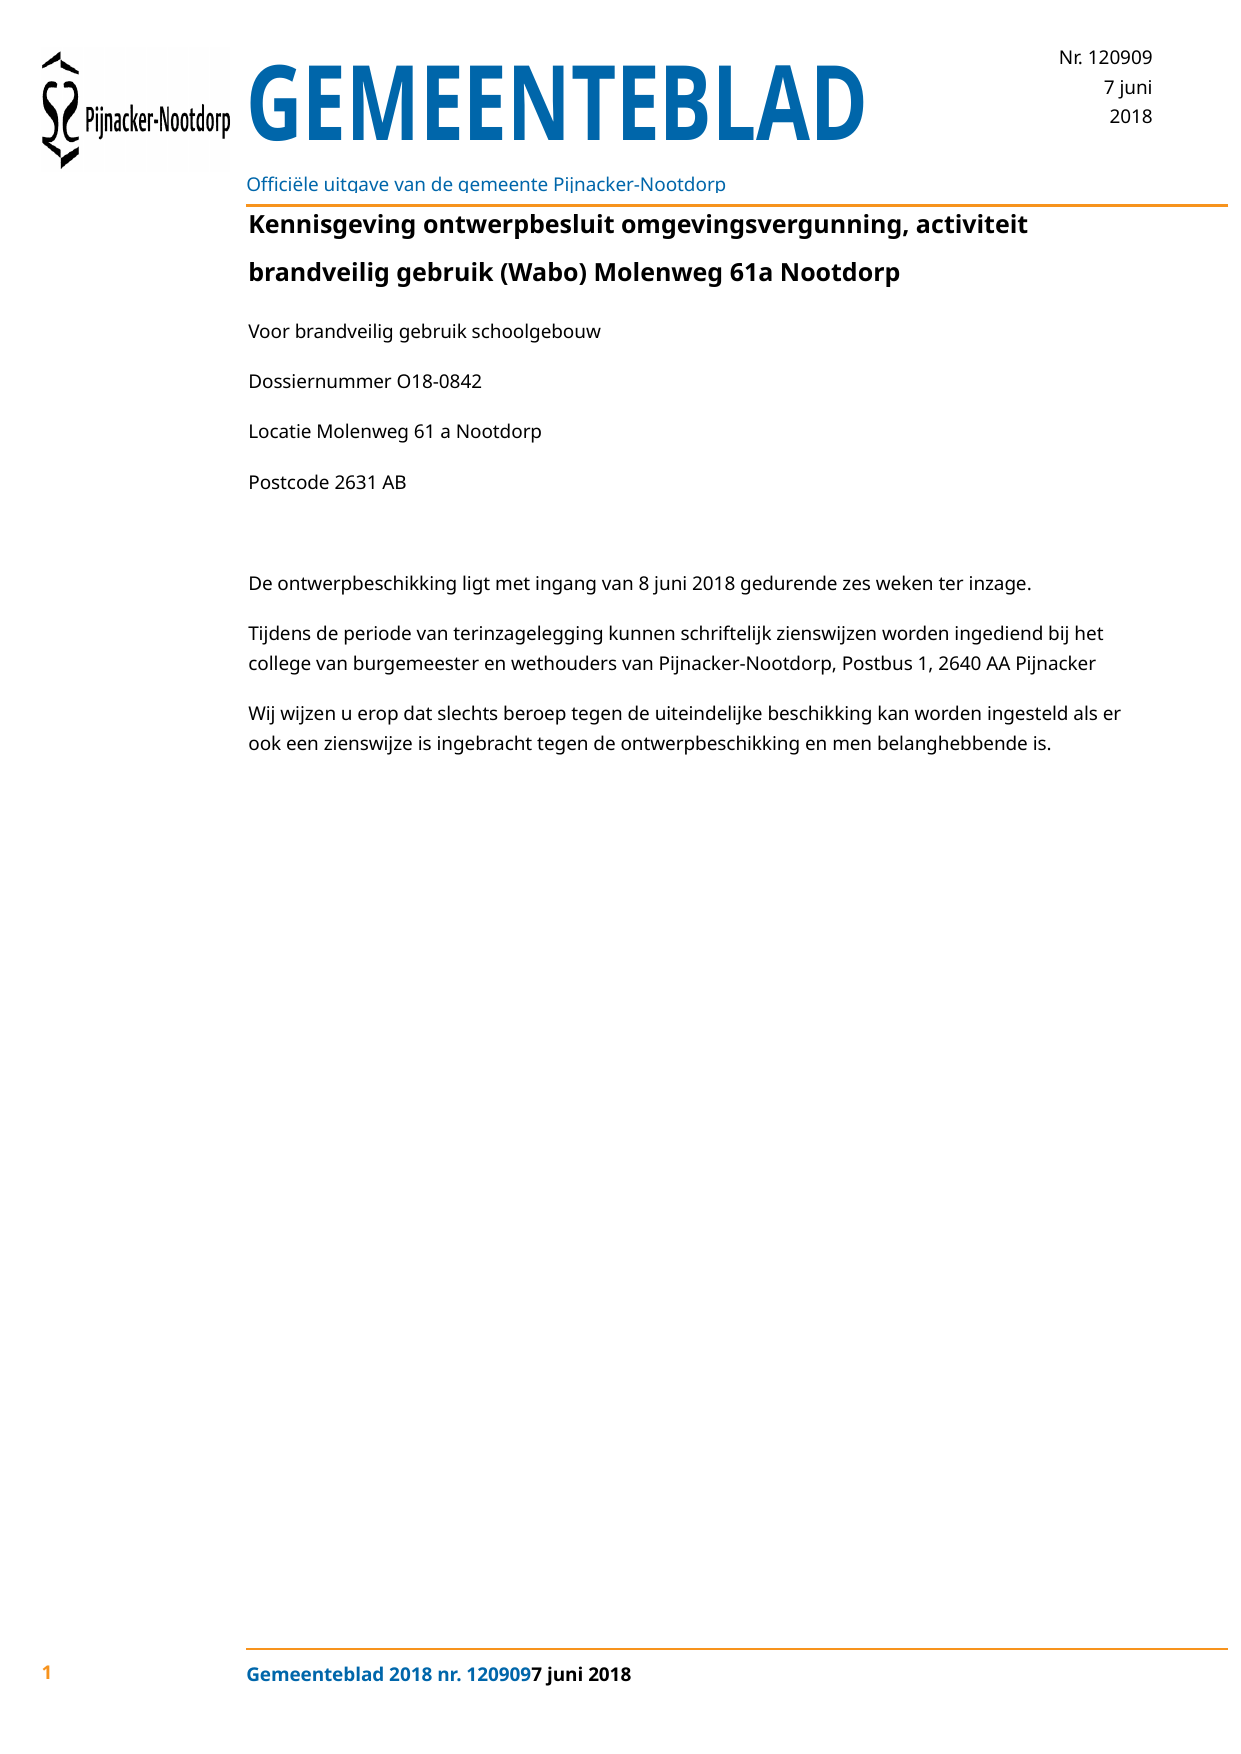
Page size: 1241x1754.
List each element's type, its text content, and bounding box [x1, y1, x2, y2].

text Tijdens de periode van terinzagelegging kunnen schriftelijk zienswijzen worden ingediend bij het college van burgemeester en wethouders van Pijnacker-Nootdorp, Postbus 1, 2640 AA Pijnacker [248, 620, 1152, 676]
text Postcode 2631 AB [248, 469, 1152, 495]
text Locatie Molenweg 61 a Nootdorp [248, 419, 1152, 444]
text Kennisgeving ontwerpbesluit omgevingsvergunning, activiteit brandveilig gebruik (Wabo) Molenweg 61a Nootdorp [248, 207, 1152, 288]
text Wij wijzen u erop dat slechts beroep tegen de uiteindelijke beschikking kan worden ingesteld als er ook een zienswijze is ingebracht tegen de ontwerpbeschikking en men belanghebbende is. [248, 700, 1152, 756]
text De ontwerpbeschikking ligt met ingang van 8 juni 2018 gedurende zes weken ter inzage. [248, 570, 1152, 596]
text Dossiernummer O18-0842 [248, 368, 1152, 394]
text Voor brandveilig gebruik schoolgebouw [248, 318, 1152, 344]
picture [41, 47, 231, 172]
